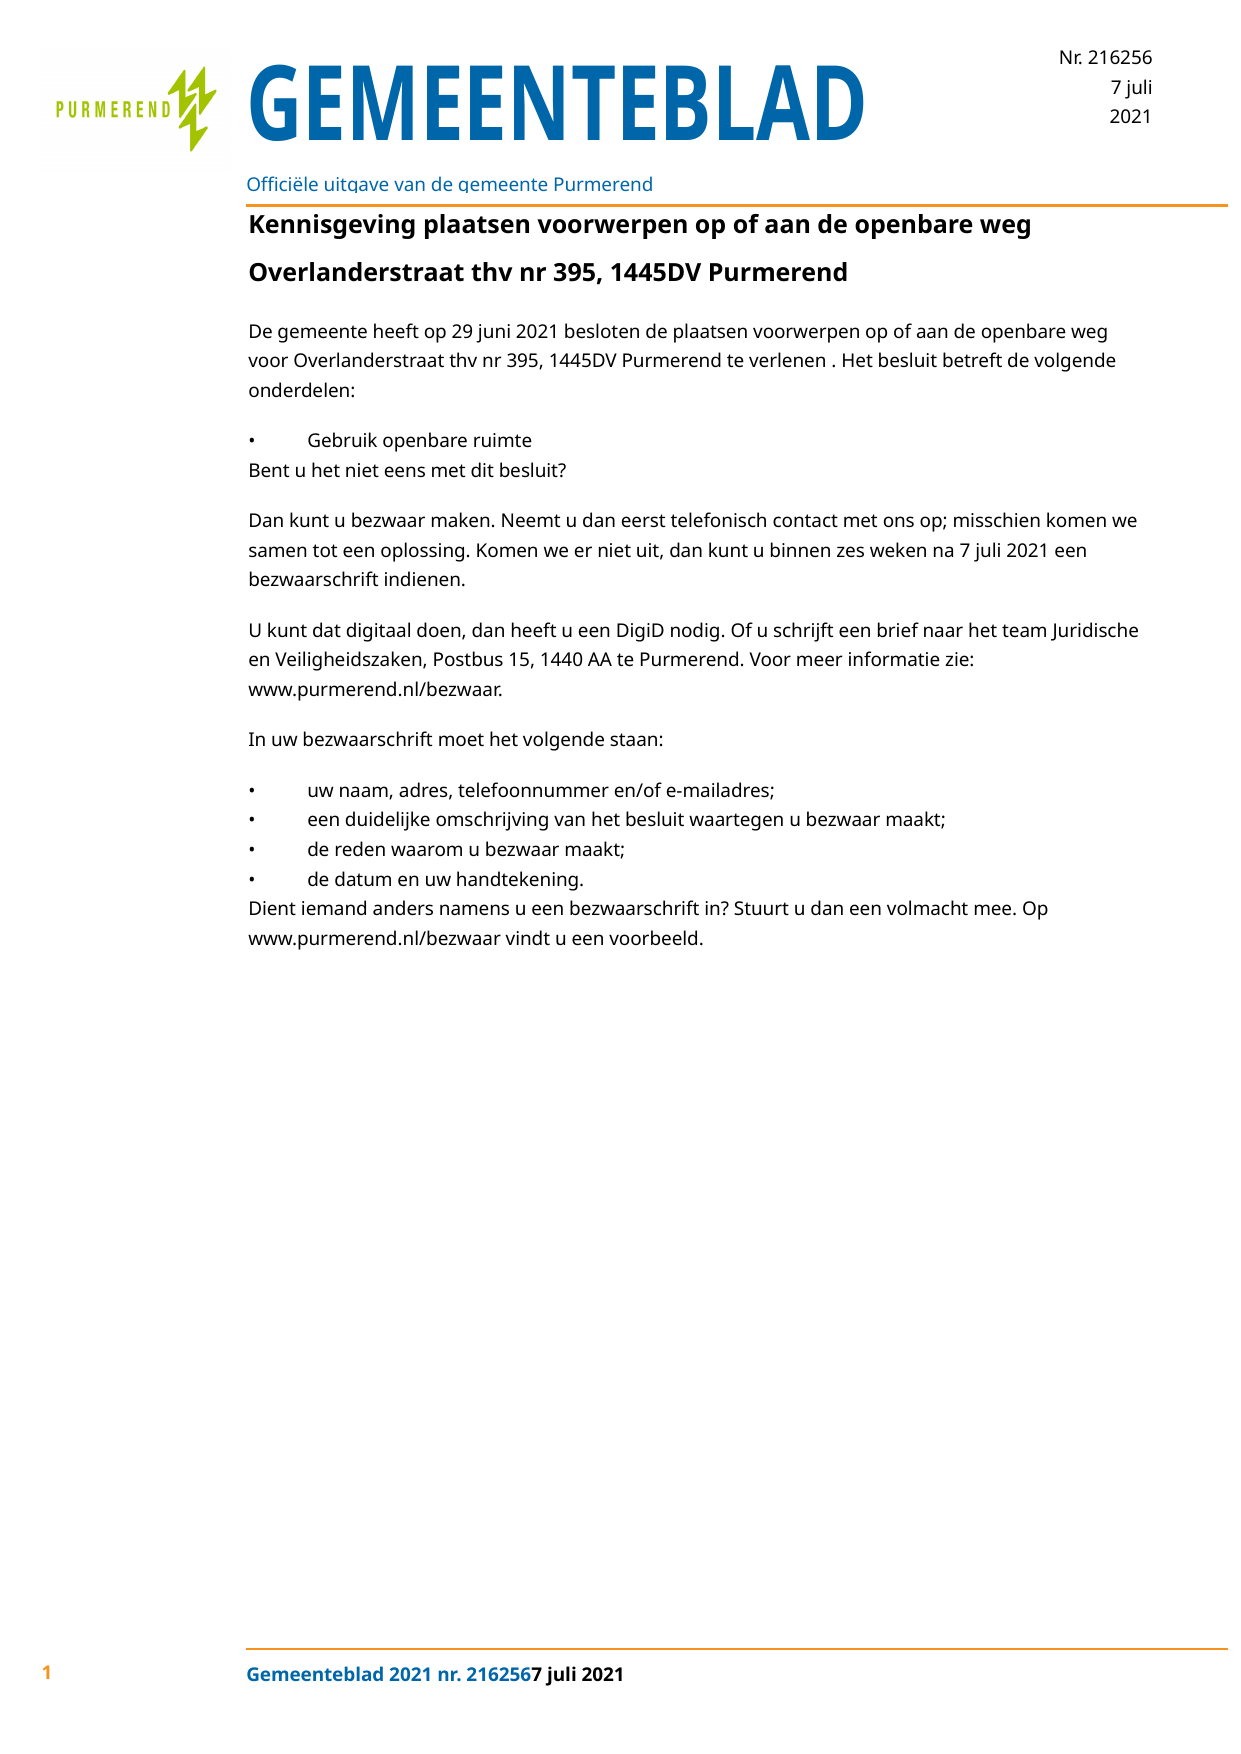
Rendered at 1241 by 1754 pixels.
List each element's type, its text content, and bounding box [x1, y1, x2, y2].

picture [41, 47, 231, 172]
list de datum en uw handtekening. [248, 866, 1152, 892]
text De gemeente heeft op 29 juni 2021 besloten de plaatsen voorwerpen op of aan de openbare weg voor Overlanderstraat thv nr 395, 1445DV Purmerend te verlenen . Het besluit betreft de volgende onderdelen: [248, 318, 1152, 403]
list een duidelijke omschrijving van het besluit waartegen u bezwaar maakt; [248, 807, 1152, 832]
text Dan kunt u bezwaar maken. Neemt u dan eerst telefonisch contact met ons op; misschien komen we samen tot een oplossing. Komen we er niet uit, dan kunt u binnen zes weken na 7 juli 2021 een bezwaarschrift indienen. [248, 507, 1152, 592]
text Dient iemand anders namens u een bezwaarschrift in? Stuurt u dan een volmacht mee. Op www.purmerend.nl/bezwaar vindt u een voorbeeld. [248, 895, 1152, 951]
text Kennisgeving plaatsen voorwerpen op of aan de openbare weg Overlanderstraat thv nr 395, 1445DV Purmerend [248, 207, 1152, 288]
list Gebruik openbare ruimte [248, 427, 1152, 453]
list uw naam, adres, telefoonnummer en/of e-mailadres; [248, 777, 1152, 803]
list de reden waarom u bezwaar maakt; [248, 836, 1152, 862]
text U kunt dat digitaal doen, dan heeft u een DigiD nodig. Of u schrijft een brief naar het team Juridische en Veiligheidszaken, Postbus 15, 1440 AA te Purmerend. Voor meer informatie zie: www.purmerend.nl/bezwaar. [248, 617, 1152, 702]
text In uw bezwaarschrift moet het volgende staan: [248, 727, 1152, 752]
text Bent u het niet eens met dit besluit? [248, 457, 1152, 483]
